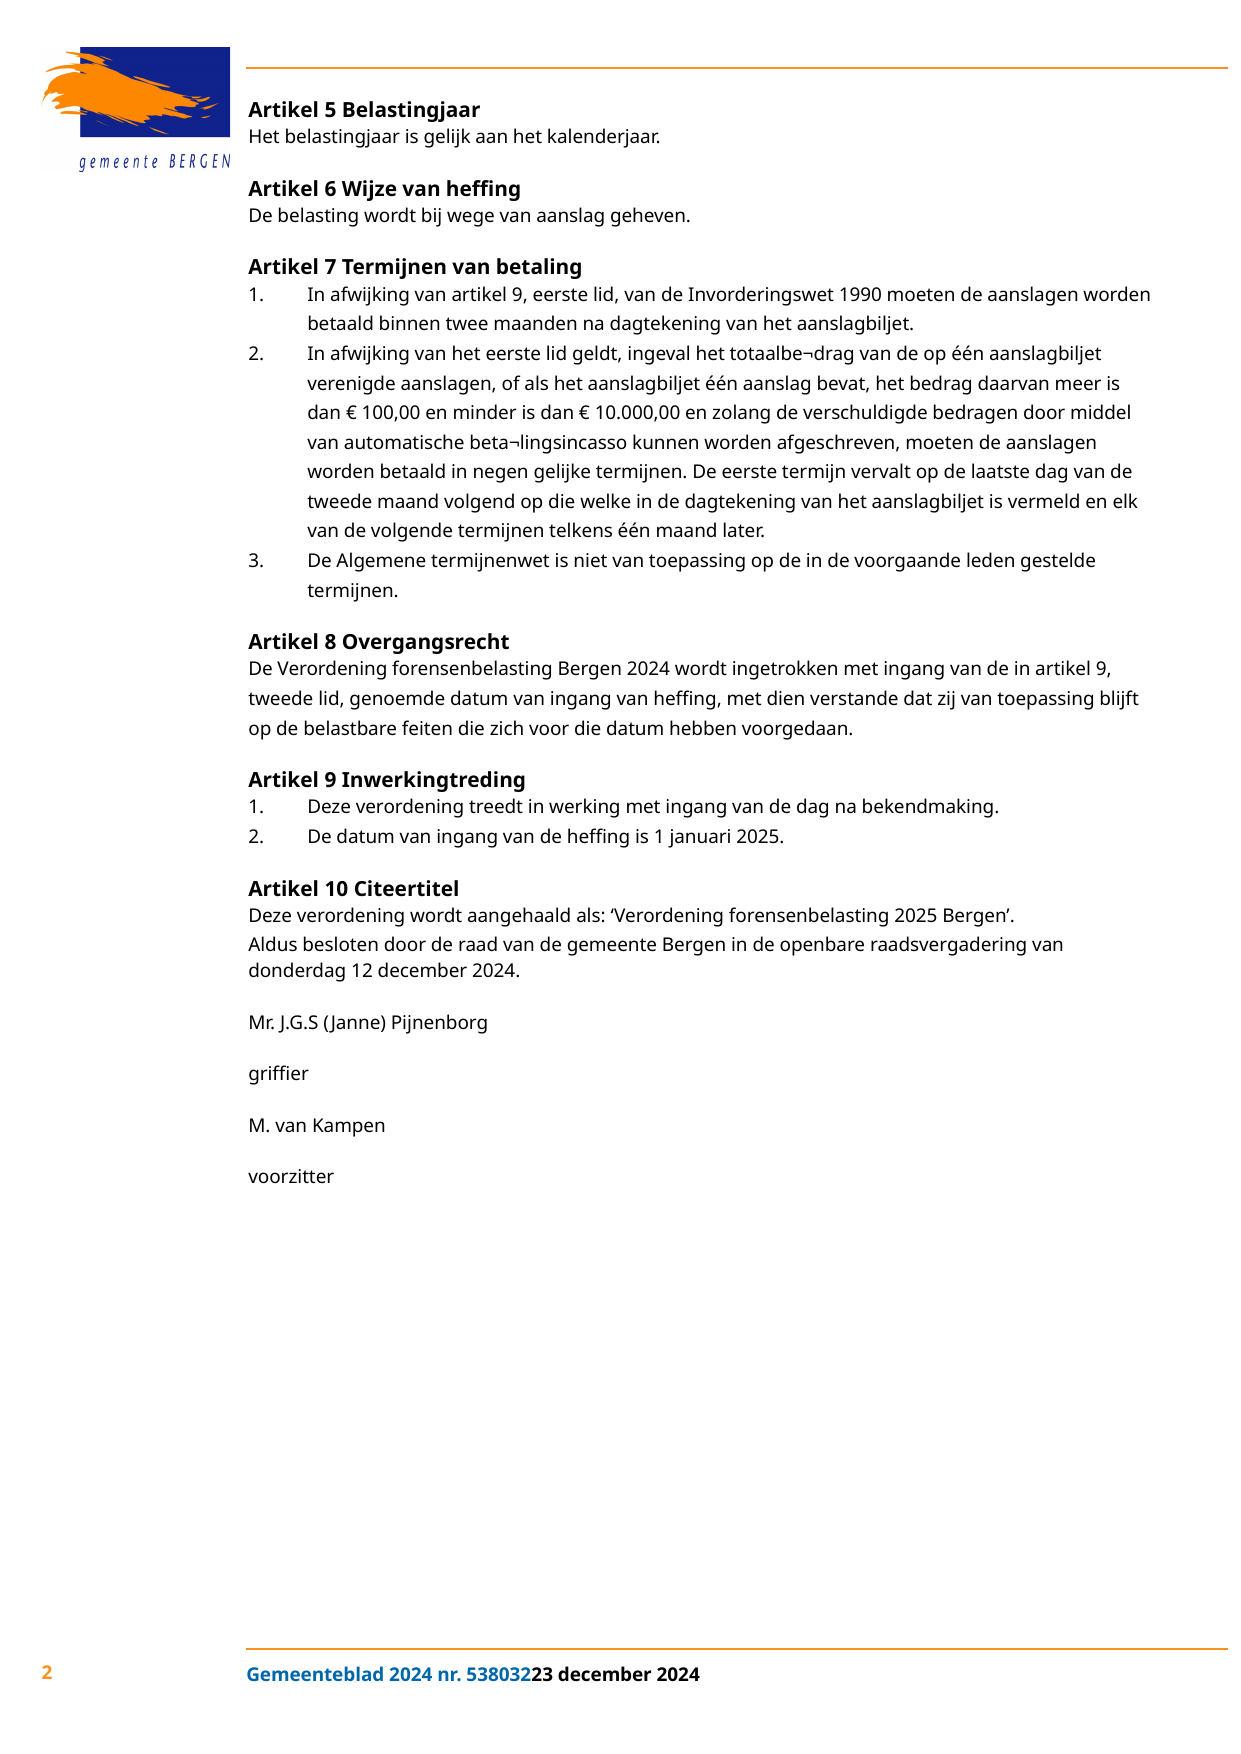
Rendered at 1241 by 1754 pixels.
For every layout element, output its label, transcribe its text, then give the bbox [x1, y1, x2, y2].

text Mr. J.G.S (Janne) Pijnenborg [248, 1009, 1152, 1034]
text Artikel 7 Termijnen van betaling [248, 252, 1152, 281]
text M. van Kampen [248, 1112, 1152, 1137]
text Artikel 9 Inwerkingtreding [248, 765, 1152, 794]
text Artikel 6 Wijze van heffing [248, 174, 1152, 202]
list In afwijking van het eerste lid geldt, ingeval het totaalbe¬drag van de op één aanslagbiljet verenigde aanslagen, of als het aanslagbiljet één aanslag bevat, het bedrag daarvan meer is dan € 100,00 en minder is dan € 10.000,00 en zolang de verschuldigde bedragen door middel van automatische beta¬lingsincasso kunnen worden afgeschreven, moeten de aanslagen worden betaald in negen gelijke termijnen. De eerste termijn vervalt op de laatste dag van de tweede maand volgend op die welke in de dagtekening van het aanslagbiljet is vermeld en elk van de volgende termijnen telkens één maand later. [248, 340, 1152, 543]
text Artikel 8 Overgangsrecht [248, 627, 1152, 656]
text Deze verordening wordt aangehaald als: ‘Verordening forensenbelasting 2025 Bergen’. [248, 902, 1152, 928]
list De Algemene termijnenwet is niet van toepassing op de in de voorgaande leden gestelde termijnen. [248, 547, 1152, 602]
list Deze verordening treedt in werking met ingang van de dag na bekendmaking. [248, 794, 1152, 819]
picture [41, 47, 231, 172]
text Artikel 10 Citeertitel [248, 874, 1152, 902]
text Artikel 5 Belastingjaar [248, 95, 1152, 123]
list De datum van ingang van de heffing is 1 januari 2025. [248, 823, 1152, 849]
text Aldus besloten door de raad van de gemeente Bergen in de openbare raadsvergadering van donderdag 12 december 2024. [248, 932, 1152, 983]
list In afwijking van artikel 9, eerste lid, van de Invorderingswet 1990 moeten de aanslagen worden betaald binnen twee maanden na dagtekening van het aanslagbiljet. [248, 281, 1152, 336]
text De Verordening forensenbelasting Bergen 2024 wordt ingetrokken met ingang van de in artikel 9, tweede lid, genoemde datum van ingang van heffing, met dien verstande dat zij van toepassing blijft op de belastbare feiten die zich voor die datum hebben voorgedaan. [248, 656, 1152, 741]
text Het belastingjaar is gelijk aan het kalenderjaar. [248, 123, 1152, 149]
text De belasting wordt bij wege van aanslag geheven. [248, 202, 1152, 228]
text voorzitter [248, 1163, 1152, 1189]
text griffier [248, 1060, 1152, 1086]
